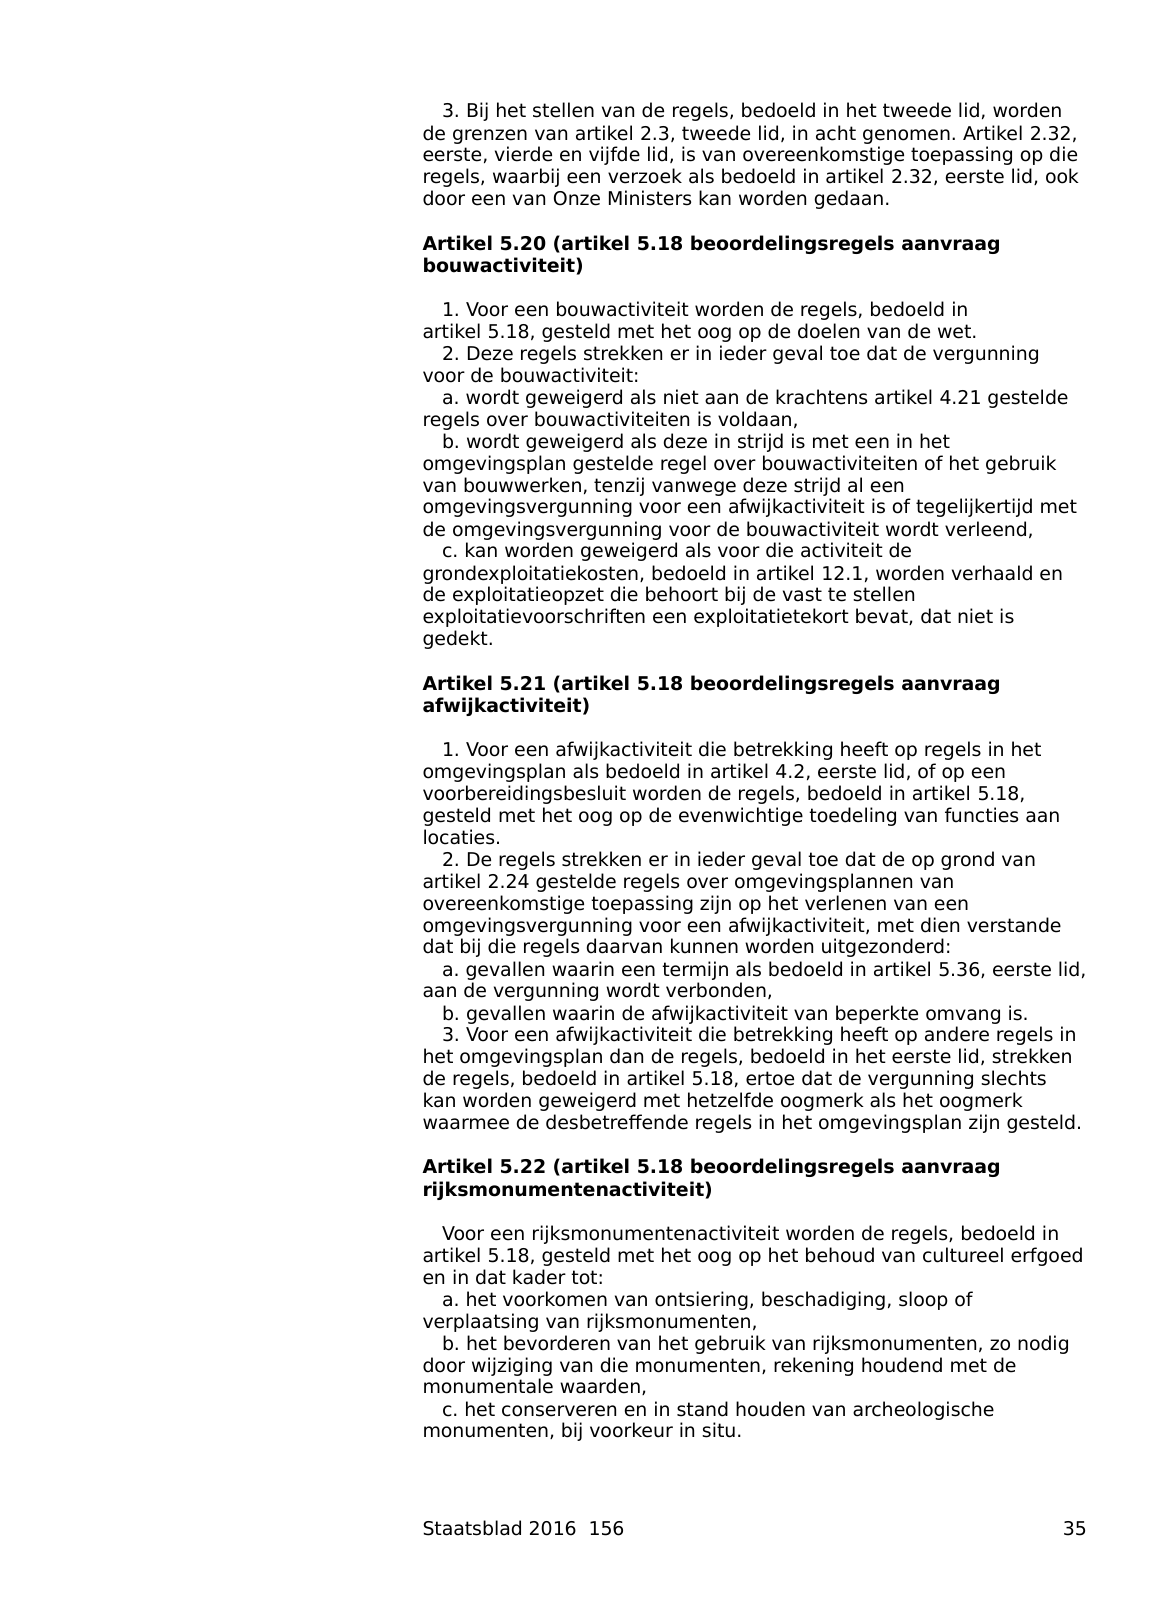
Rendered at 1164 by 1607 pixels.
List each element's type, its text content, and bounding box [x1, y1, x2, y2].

text a. het voorkomen van ontsiering, beschadiging, sloop of verplaatsing van rijksmonumenten, [422, 1288, 1087, 1332]
text 2. De regels strekken er in ieder geval toe dat de op grond van artikel 2.24 gestelde regels over omgevingsplannen van overeenkomstige toepassing zijn op het verlenen van een omgevingsvergunning voor een afwijkactiviteit, met dien verstande dat bij die regels daarvan kunnen worden uitgezonderd: [422, 848, 1087, 958]
subtitle Artikel 5.21 (artikel 5.18 beoordelingsregels aanvraag afwijkactiviteit) [422, 672, 1087, 716]
text b. het bevorderen van het gebruik van rijksmonumenten, zo nodig door wijziging van die monumenten, rekening houdend met de monumentale waarden, [422, 1332, 1087, 1398]
text c. kan worden geweigerd als voor die activiteit de grondexploitatiekosten, bedoeld in artikel 12.1, worden verhaald en de exploitatieopzet die behoort bij de vast te stellen exploitatievoorschriften een exploitatietekort bevat, dat niet is gedekt. [422, 540, 1087, 650]
subtitle Artikel 5.20 (artikel 5.18 beoordelingsregels aanvraag bouwactiviteit) [422, 232, 1087, 276]
text 1. Voor een afwijkactiviteit die betrekking heeft op regels in het omgevingsplan als bedoeld in artikel 4.2, eerste lid, of op een voorbereidingsbesluit worden de regels, bedoeld in artikel 5.18, gesteld met het oog op de evenwichtige toedeling van functies aan locaties. [422, 739, 1087, 848]
text c. het conserveren en in stand houden van archeologische monumenten, bij voorkeur in situ. [422, 1398, 1087, 1442]
text a. gevallen waarin een termijn als bedoeld in artikel 5.36, eerste lid, aan de vergunning wordt verbonden, [422, 958, 1087, 1002]
text 2. Deze regels strekken er in ieder geval toe dat de vergunning voor de bouwactiviteit: [422, 343, 1087, 387]
text Voor een rijksmonumentenactiviteit worden de regels, bedoeld in artikel 5.18, gesteld met het oog op het behoud van cultureel erfgoed en in dat kader tot: [422, 1223, 1087, 1288]
text 3. Bij het stellen van de regels, bedoeld in het tweede lid, worden de grenzen van artikel 2.3, tweede lid, in acht genomen. Artikel 2.32, eerste, vierde en vijfde lid, is van overeenkomstige toepassing op die regels, waarbij een verzoek als bedoeld in artikel 2.32, eerste lid, ook door een van Onze Ministers kan worden gedaan. [422, 100, 1087, 210]
text b. gevallen waarin de afwijkactiviteit van beperkte omvang is. [422, 1002, 1087, 1024]
text 3. Voor een afwijkactiviteit die betrekking heeft op andere regels in het omgevingsplan dan de regels, bedoeld in het eerste lid, strekken de regels, bedoeld in artikel 5.18, ertoe dat de vergunning slechts kan worden geweigerd met hetzelfde oogmerk als het oogmerk waarmee de desbetreffende regels in het omgevingsplan zijn gesteld. [422, 1024, 1087, 1134]
text 1. Voor een bouwactiviteit worden de regels, bedoeld in artikel 5.18, gesteld met het oog op de doelen van de wet. [422, 299, 1087, 343]
text a. wordt geweigerd als niet aan de krachtens artikel 4.21 gestelde regels over bouwactiviteiten is voldaan, [422, 387, 1087, 431]
subtitle Artikel 5.22 (artikel 5.18 beoordelingsregels aanvraag rijksmonumentenactiviteit) [422, 1156, 1087, 1200]
text b. wordt geweigerd als deze in strijd is met een in het omgevingsplan gestelde regel over bouwactiviteiten of het gebruik van bouwwerken, tenzij vanwege deze strijd al een omgevingsvergunning voor een afwijkactiviteit is of tegelijkertijd met de omgevingsvergunning voor de bouwactiviteit wordt verleend, [422, 431, 1087, 540]
